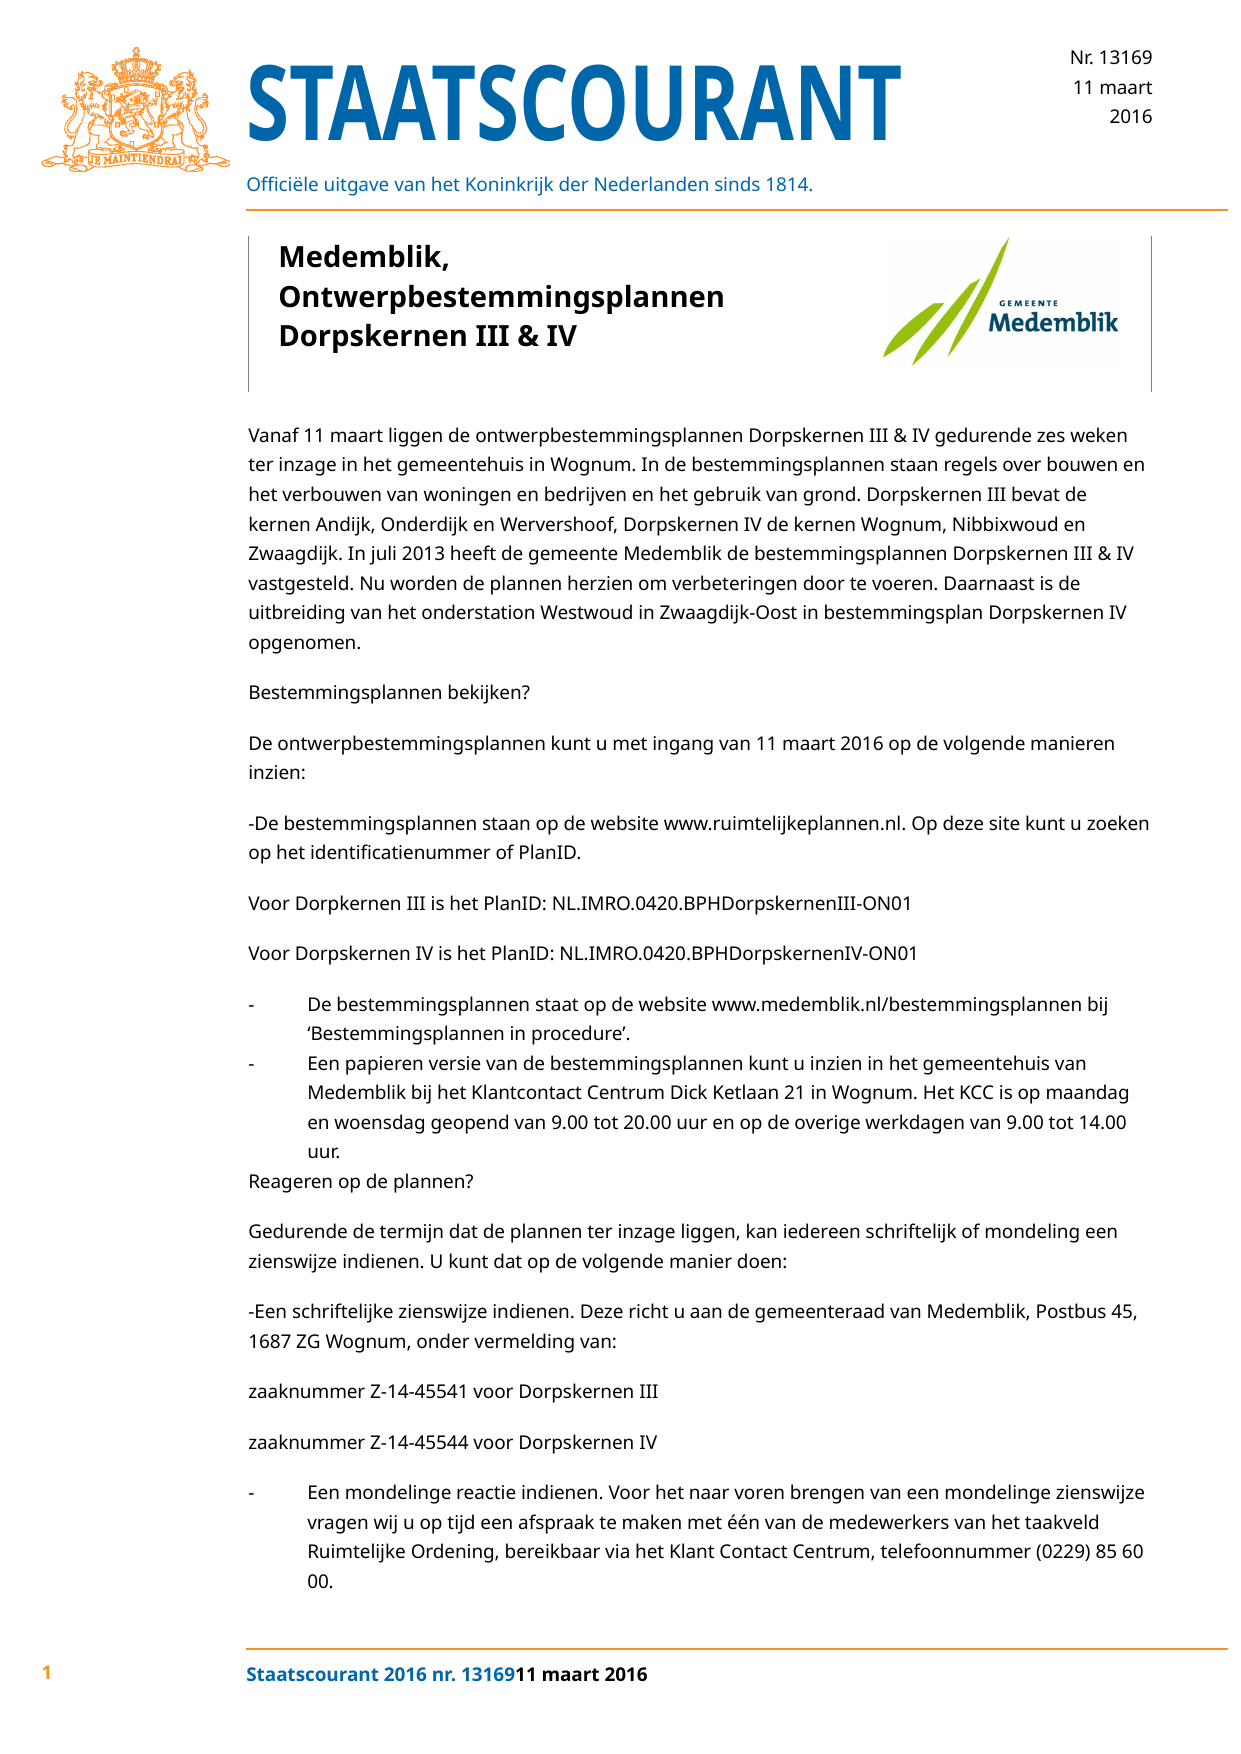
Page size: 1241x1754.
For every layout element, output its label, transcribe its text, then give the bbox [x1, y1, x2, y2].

text -De bestemmingsplannen staan op de website www.ruimtelijkeplannen.nl. Op deze site kunt u zoeken op het identificatienummer of PlanID. [248, 810, 1152, 865]
list Een mondelinge reactie indienen. Voor het naar voren brengen van een mondelinge zienswijze vragen wij u op tijd een afspraak te maken met één van de medewerkers van het taakveld Ruimtelijke Ordening, bereikbaar via het Klant Contact Centrum, telefoonnummer (0229) 85 60 00. [248, 1479, 1152, 1594]
table_header Medemblik, Ontwerpbestemmingsplannen Dorpskernen III & IV [249, 236, 850, 392]
text De ontwerpbestemmingsplannen kunt u met ingang van 11 maart 2016 op de volgende manieren inzien: [248, 730, 1152, 785]
text Voor Dorpskernen IV is het PlanID: NL.IMRO.0420.BPHDorpskernenIV-ON01 [248, 940, 1152, 966]
picture [41, 47, 231, 172]
list Een papieren versie van de bestemmingsplannen kunt u inzien in het gemeentehuis van Medemblik bij het Klantcontact Centrum Dick Ketlaan 21 in Wognum. Het KCC is op maandag en woensdag geopend van 9.00 tot 20.00 uur en op de overige werkdagen van 9.00 tot 14.00 uur. [248, 1050, 1152, 1164]
text Reageren op de plannen? [248, 1168, 1152, 1194]
text zaaknummer Z-14-45541 voor Dorpskernen III [248, 1379, 1152, 1404]
picture [882, 236, 1119, 367]
text Vanaf 11 maart liggen de ontwerpbestemmingsplannen Dorpskernen III & IV gedurende zes weken ter inzage in het gemeentehuis in Wognum. In de bestemmingsplannen staan regels over bouwen en het verbouwen van woningen en bedrijven en het gebruik van grond. Dorpskernen III bevat de kernen Andijk, Onderdijk en Wervershoof, Dorpskernen IV de kernen Wognum, Nibbixwoud en Zwaagdijk. In juli 2013 heeft de gemeente Medemblik de bestemmingsplannen Dorpskernen III & IV vastgesteld. Nu worden de plannen herzien om verbeteringen door te voeren. Daarnaast is de uitbreiding van het onderstation Westwoud in Zwaagdijk-Oost in bestemmingsplan Dorpskernen IV opgenomen. [248, 422, 1152, 655]
table_header [850, 236, 1151, 392]
text Bestemmingsplannen bekijken? [248, 679, 1152, 705]
text Gedurende de termijn dat de plannen ter inzage liggen, kan iedereen schriftelijk of mondeling een zienswijze indienen. U kunt dat op de volgende manier doen: [248, 1219, 1152, 1274]
text zaaknummer Z-14-45544 voor Dorpskernen IV [248, 1429, 1152, 1455]
text Voor Dorpkernen III is het PlanID: NL.IMRO.0420.BPHDorpskernenIII-ON01 [248, 890, 1152, 916]
list De bestemmingsplannen staat op de website www.medemblik.nl/bestemmingsplannen bij ‘Bestemmingsplannen in procedure’. [248, 991, 1152, 1046]
text -Een schriftelijke zienswijze indienen. Deze richt u aan de gemeenteraad van Medemblik, Postbus 45, 1687 ZG Wognum, onder vermelding van: [248, 1299, 1152, 1354]
